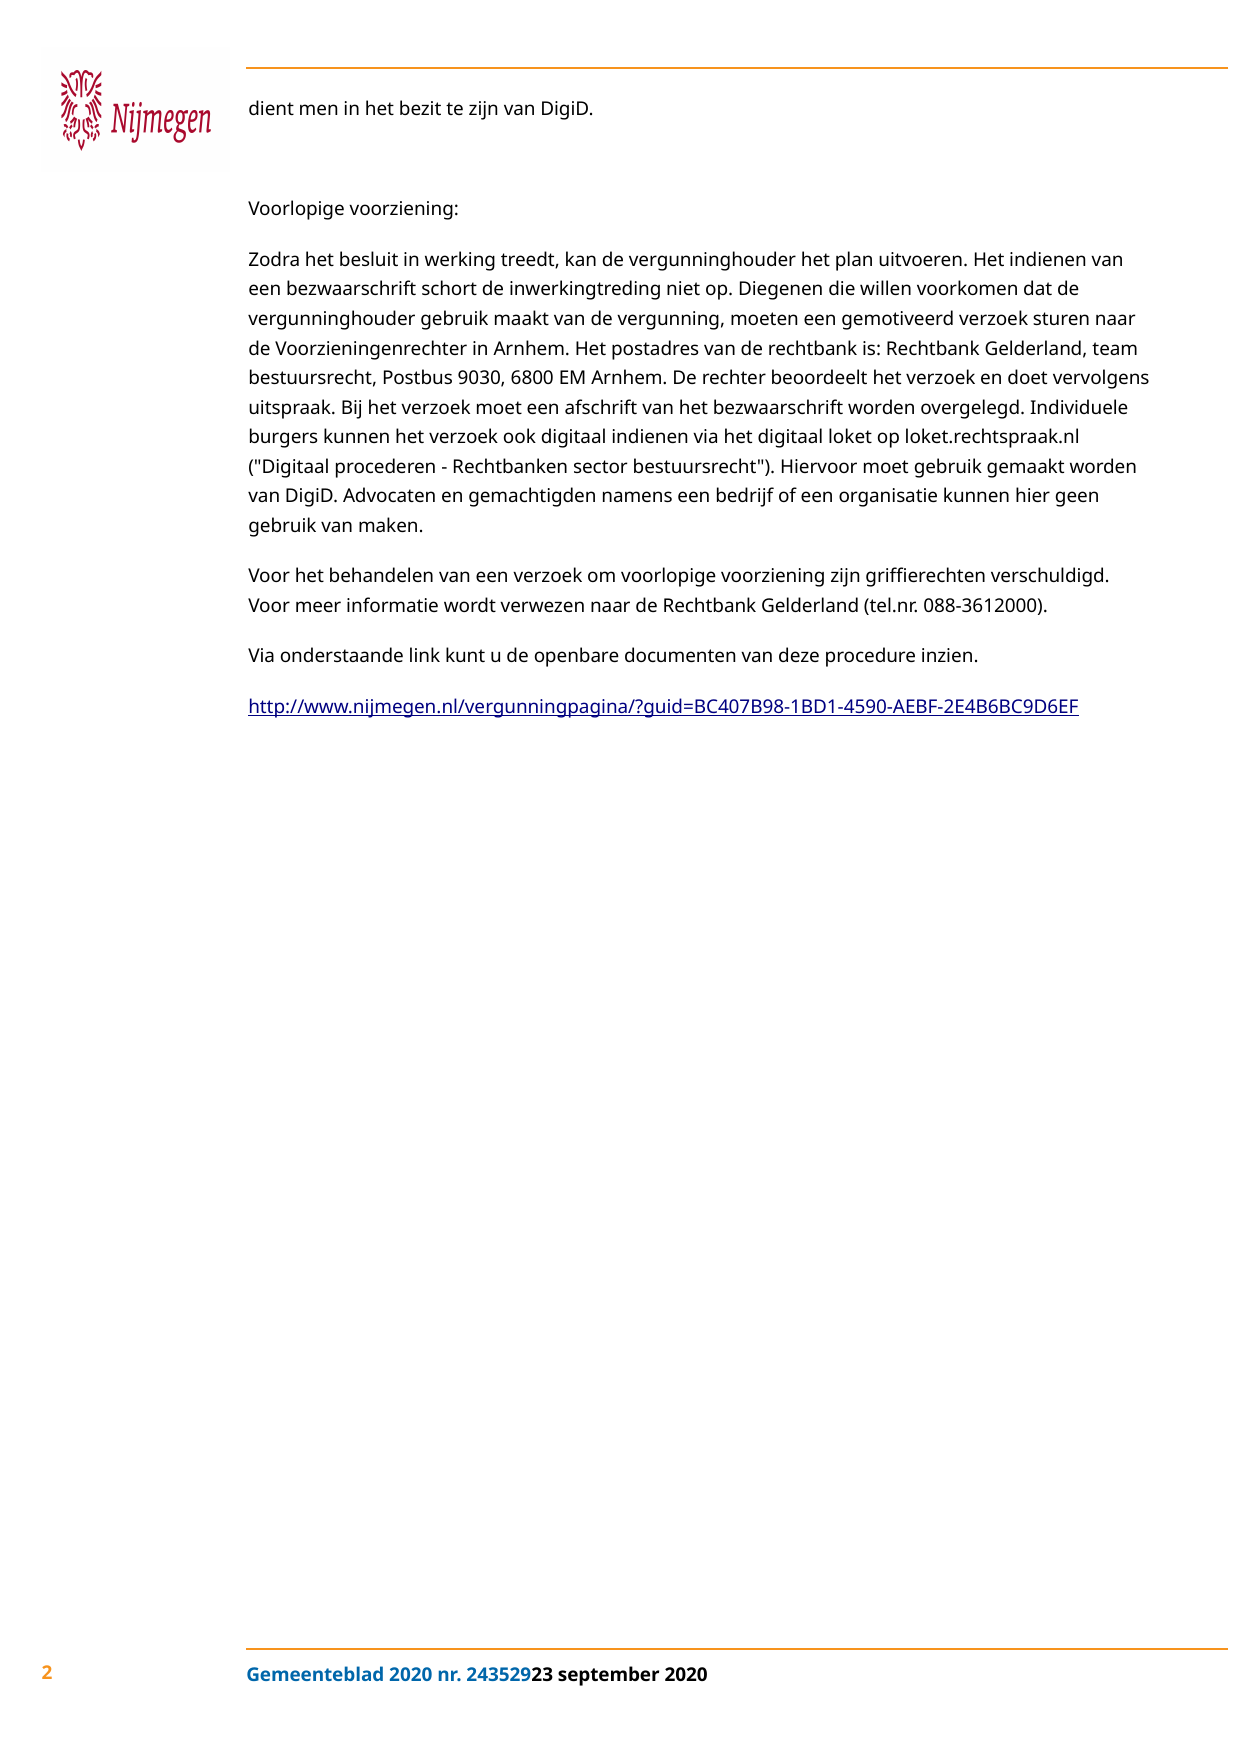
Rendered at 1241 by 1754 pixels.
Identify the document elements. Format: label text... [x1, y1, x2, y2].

text dient men in het bezit te zijn van DigiD. [248, 95, 1152, 121]
text Via onderstaande link kunt u de openbare documenten van deze procedure inzien. [248, 643, 1152, 668]
picture [41, 47, 231, 172]
text Voorlopige voorziening: [248, 196, 1152, 221]
text http://www.nijmegen.nl/vergunningpagina/?guid=BC407B98-1BD1-4590-AEBF-2E4B6BC9D6EF [248, 693, 1152, 719]
text Voor het behandelen van een verzoek om voorlopige voorziening zijn griffierechten verschuldigd. Voor meer informatie wordt verwezen naar de Rechtbank Gelderland (tel.nr. 088-3612000). [248, 563, 1152, 618]
text Zodra het besluit in werking treedt, kan de vergunninghouder het plan uitvoeren. Het indienen van een bezwaarschrift schort de inwerkingtreding niet op. Diegenen die willen voorkomen dat de vergunninghouder gebruik maakt van de vergunning, moeten een gemotiveerd verzoek sturen naar de Voorzieningenrechter in Arnhem. Het postadres van de rechtbank is: Rechtbank Gelderland, team bestuursrecht, Postbus 9030, 6800 EM Arnhem. De rechter beoordeelt het verzoek en doet vervolgens uitspraak. Bij het verzoek moet een afschrift van het bezwaarschrift worden overgelegd. Individuele burgers kunnen het verzoek ook digitaal indienen via het digitaal loket op loket.rechtspraak.nl ("Digitaal procederen - Rechtbanken sector bestuursrecht"). Hiervoor moet gebruik gemaakt worden van DigiD. Advocaten en gemachtigden namens een bedrijf of een organisatie kunnen hier geen gebruik van maken. [248, 246, 1152, 538]
